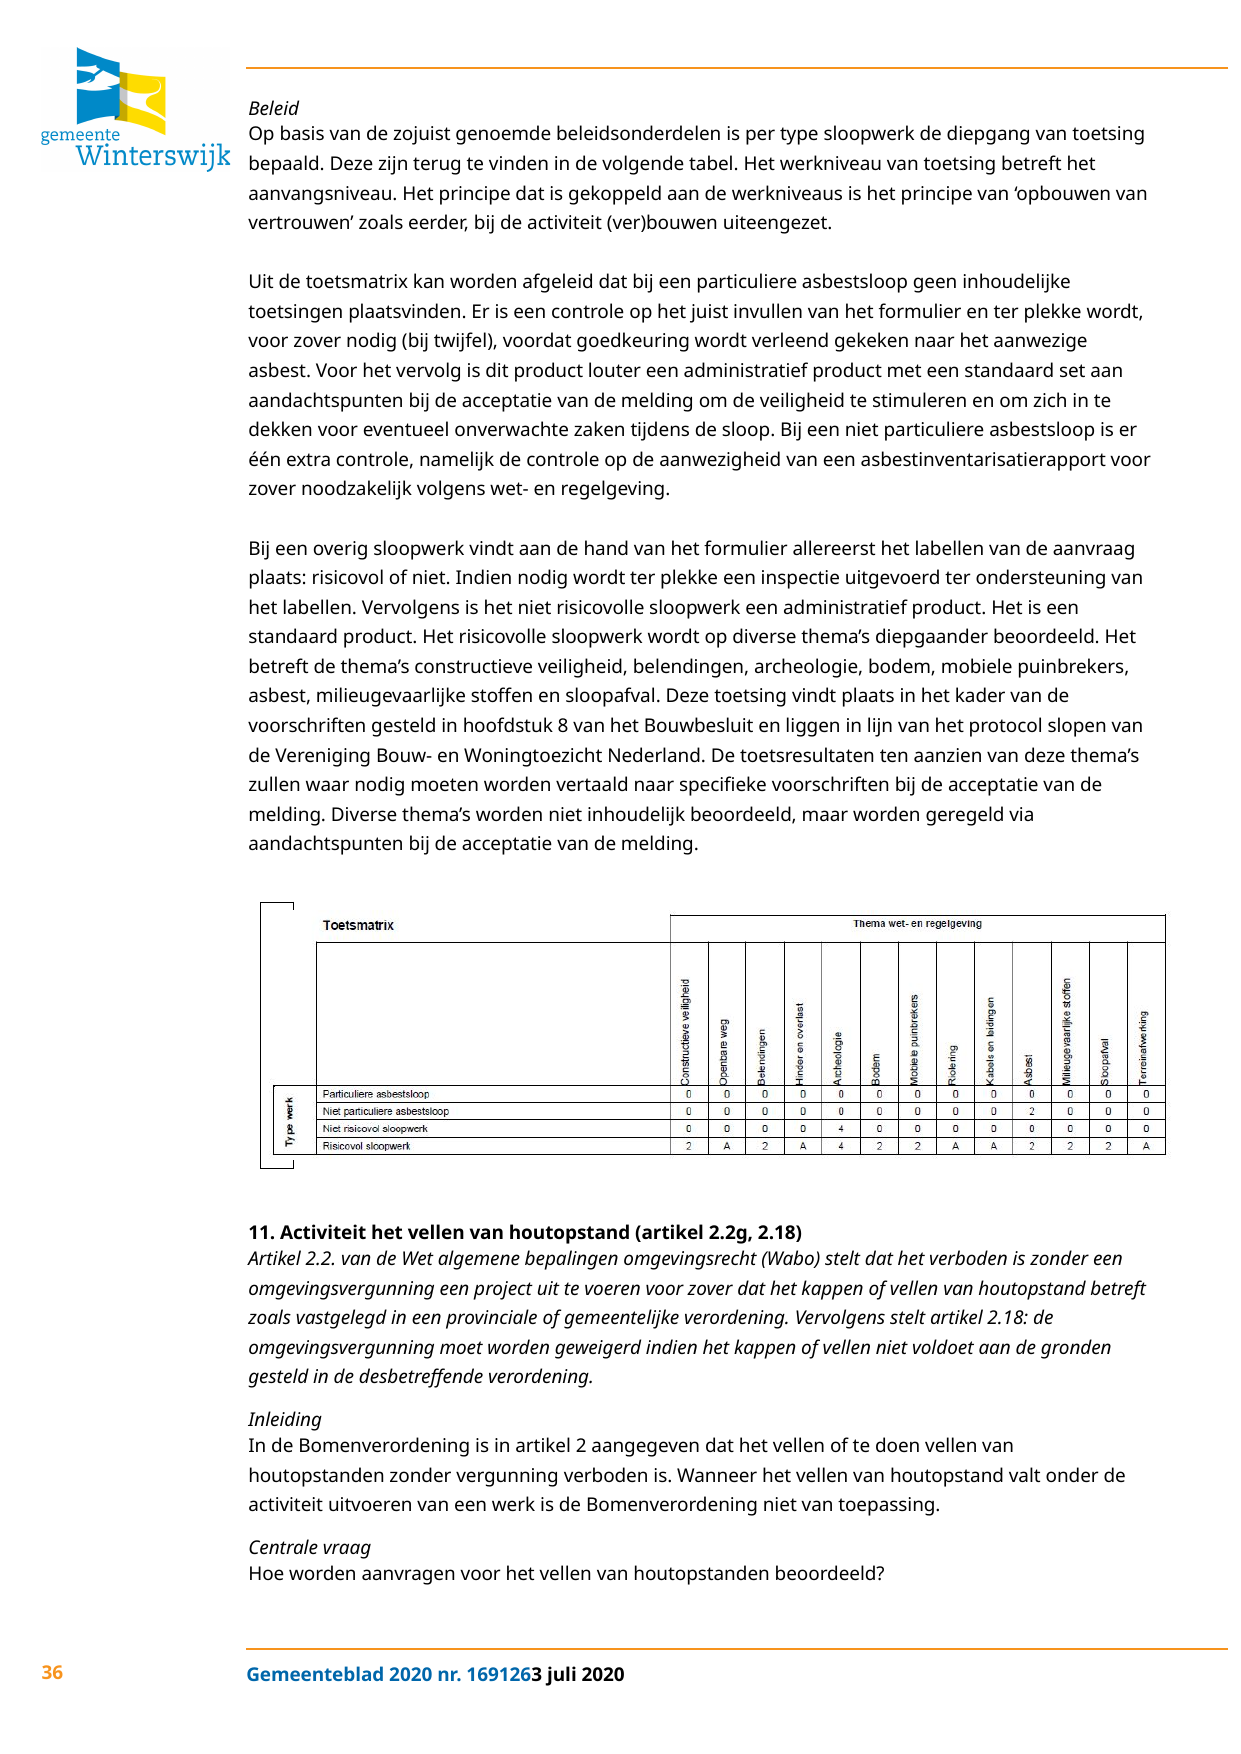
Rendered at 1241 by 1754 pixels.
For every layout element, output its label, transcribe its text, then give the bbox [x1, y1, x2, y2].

text Inleiding [248, 1407, 1152, 1432]
text 11. Activiteit het vellen van houtopstand (artikel 2.2g, 2.18) [248, 1219, 1152, 1245]
picture [268, 910, 1173, 1160]
text Centrale vraag [248, 1534, 1152, 1560]
picture [41, 47, 231, 172]
text Hoe worden aanvragen voor het vellen van houtopstanden beoordeeld? [248, 1560, 1152, 1586]
text Bij een overig sloopwerk vindt aan de hand van het formulier allereerst het labellen van de aanvraag plaats: risicovol of niet. Indien nodig wordt ter plekke een inspectie uitgevoerd ter ondersteuning van het labellen. Vervolgens is het niet risicovolle sloopwerk een administratief product. Het is een standaard product. Het risicovolle sloopwerk wordt op diverse thema’s diepgaander beoordeeld. Het betreft de thema’s constructieve veiligheid, belendingen, archeologie, bodem, mobiele puinbrekers, asbest, milieugevaarlijke stoffen en sloopafval. Deze toetsing vindt plaats in het kader van de voorschriften gesteld in hoofdstuk 8 van het Bouwbesluit en liggen in lijn van het protocol slopen van de Vereniging Bouw- en Woningtoezicht Nederland. De toetsresultaten ten aanzien van deze thema’s zullen waar nodig moeten worden vertaald naar specifieke voorschriften bij de acceptatie van de melding. Diverse thema’s worden niet inhoudelijk beoordeeld, maar worden geregeld via aandachtspunten bij de acceptatie van de melding. [248, 535, 1152, 856]
text Op basis van de zojuist genoemde beleidsonderdelen is per type sloopwerk de diepgang van toetsing bepaald. Deze zijn terug te vinden in de volgende tabel. Het werkniveau van toetsing betreft het aanvangsniveau. Het principe dat is gekoppeld aan de werkniveaus is het principe van ‘opbouwen van vertrouwen’ zoals eerder, bij de activiteit (ver)bouwen uiteengezet. [248, 121, 1152, 235]
text In de Bomenverordening is in artikel 2 aangegeven dat het vellen of te doen vellen van houtopstanden zonder vergunning verboden is. Wanneer het vellen van houtopstand valt onder de activiteit uitvoeren van een werk is de Bomenverordening niet van toepassing. [248, 1432, 1152, 1517]
text Artikel 2.2. van de Wet algemene bepalingen omgevingsrecht (Wabo) stelt dat het verboden is zonder een omgevingsvergunning een project uit te voeren voor zover dat het kappen of vellen van houtopstand betreft zoals vastgelegd in een provinciale of gemeentelijke verordening. Vervolgens stelt artikel 2.18: de omgevingsvergunning moet worden geweigerd indien het kappen of vellen niet voldoet aan de gronden gesteld in de desbetreffende verordening. [248, 1245, 1152, 1389]
picture [225, 153, 231, 162]
text Uit de toetsmatrix kan worden afgeleid dat bij een particuliere asbestsloop geen inhoudelijke toetsingen plaatsvinden. Er is een controle op het juist invullen van het formulier en ter plekke wordt, voor zover nodig (bij twijfel), voordat goedkeuring wordt verleend gekeken naar het aanwezige asbest. Voor het vervolg is dit product louter een administratief product met een standaard set aan aandachtspunten bij de acceptatie van de melding om de veiligheid te stimuleren en om zich in te dekken voor eventueel onverwachte zaken tijdens de sloop. Bij een niet particuliere asbestsloop is er één extra controle, namelijk de controle op de aanwezigheid van een asbestinventarisatierapport voor zover noodzakelijk volgens wet- en regelgeving. [248, 268, 1152, 501]
text Beleid [248, 95, 1152, 121]
